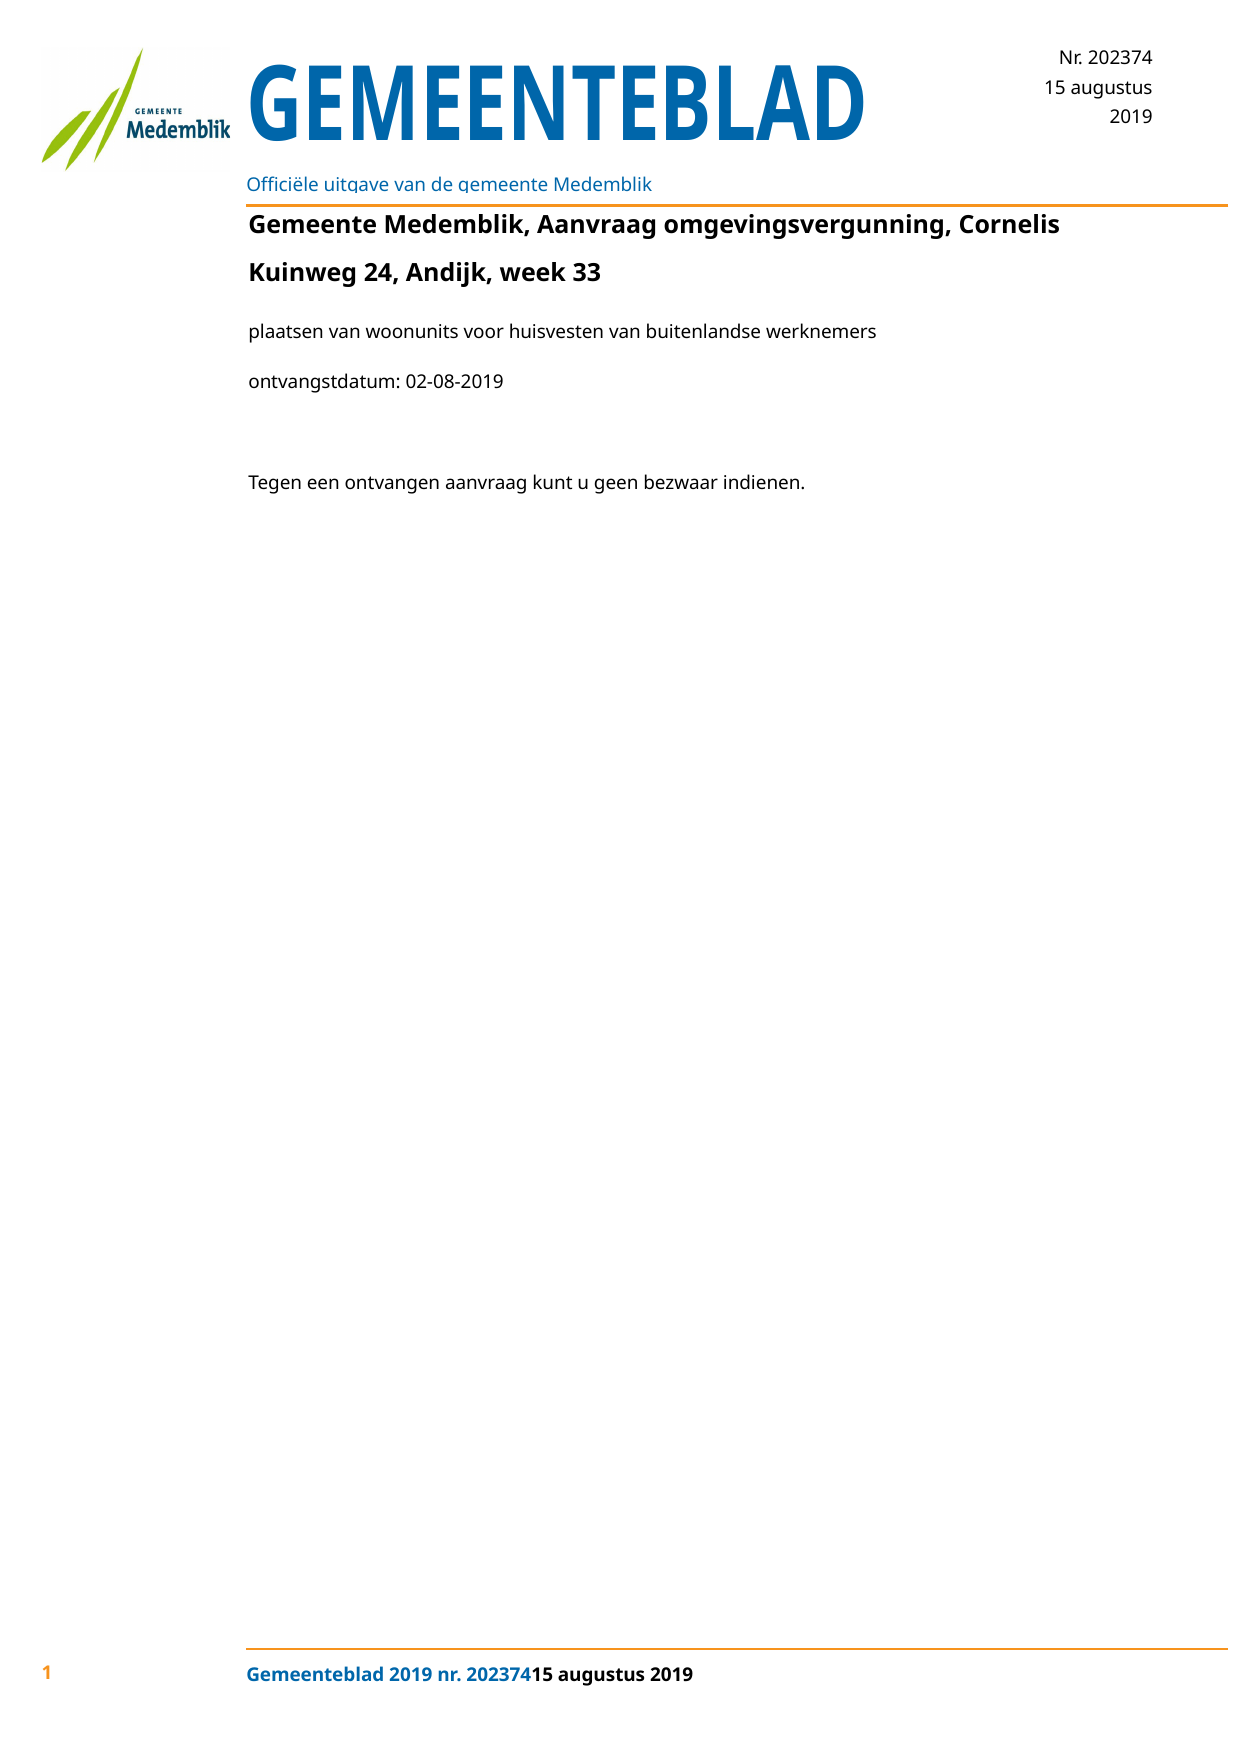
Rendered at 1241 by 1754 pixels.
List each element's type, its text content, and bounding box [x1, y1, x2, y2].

text plaatsen van woonunits voor huisvesten van buitenlandse werknemers [248, 318, 1152, 344]
text Gemeente Medemblik, Aanvraag omgevingsvergunning, Cornelis Kuinweg 24, Andijk, week 33 [248, 207, 1152, 288]
text Tegen een ontvangen aanvraag kunt u geen bezwaar indienen. [248, 469, 1152, 495]
text ontvangstdatum: 02-08-2019 [248, 368, 1152, 394]
picture [41, 47, 231, 172]
